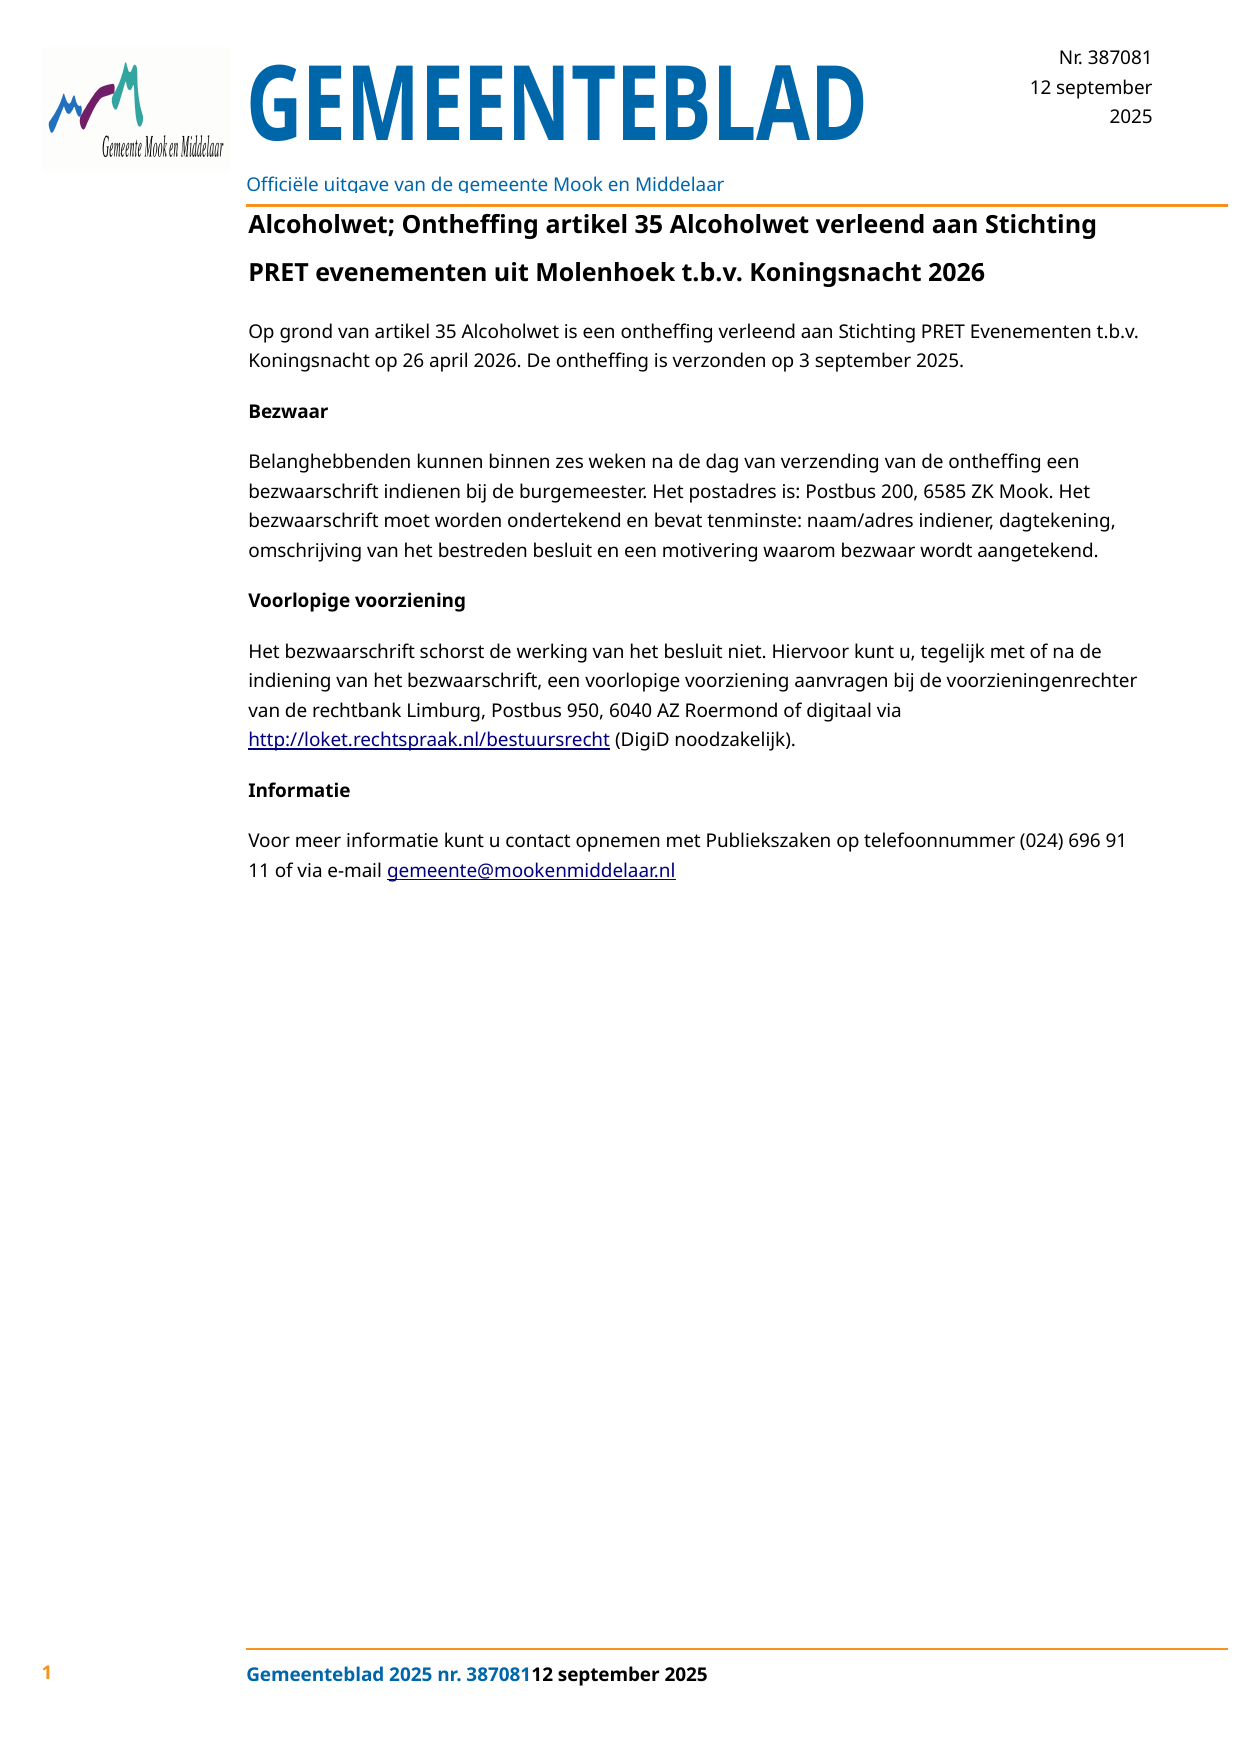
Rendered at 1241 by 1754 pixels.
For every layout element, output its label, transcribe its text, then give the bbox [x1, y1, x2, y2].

text Alcoholwet; Ontheffing artikel 35 Alcoholwet verleend aan Stichting PRET evenementen uit Molenhoek t.b.v. Koningsnacht 2026 [248, 207, 1152, 288]
text Bezwaar [248, 398, 1152, 424]
text Op grond van artikel 35 Alcoholwet is een ontheffing verleend aan Stichting PRET Evenementen t.b.v. Koningsnacht op 26 april 2026. De ontheffing is verzonden op 3 september 2025. [248, 318, 1152, 373]
text Belanghebbenden kunnen binnen zes weken na de dag van verzending van de ontheffing een bezwaarschrift indienen bij de burgemeester. Het postadres is: Postbus 200, 6585 ZK Mook. Het bezwaarschrift moet worden ondertekend en bevat tenminste: naam/adres indiener, dagtekening, omschrijving van het bestreden besluit en een motivering waarom bezwaar wordt aangetekend. [248, 448, 1152, 563]
text Het bezwaarschrift schorst de werking van het besluit niet. Hiervoor kunt u, tegelijk met of na de indiening van het bezwaarschrift, een voorlopige voorziening aanvragen bij de voorzieningenrechter van de rechtbank Limburg, Postbus 950, 6040 AZ Roermond of digitaal via http://loket.rechtspraak.nl/bestuursrecht (DigiD noodzakelijk). [248, 638, 1152, 752]
picture [41, 47, 231, 172]
text Voorlopige voorziening [248, 587, 1152, 613]
text Voor meer informatie kunt u contact opnemen met Publiekszaken op telefoonnummer (024) 696 91 11 of via e-mail gemeente@mookenmiddelaar.nl [248, 827, 1152, 883]
text Informatie [248, 777, 1152, 803]
